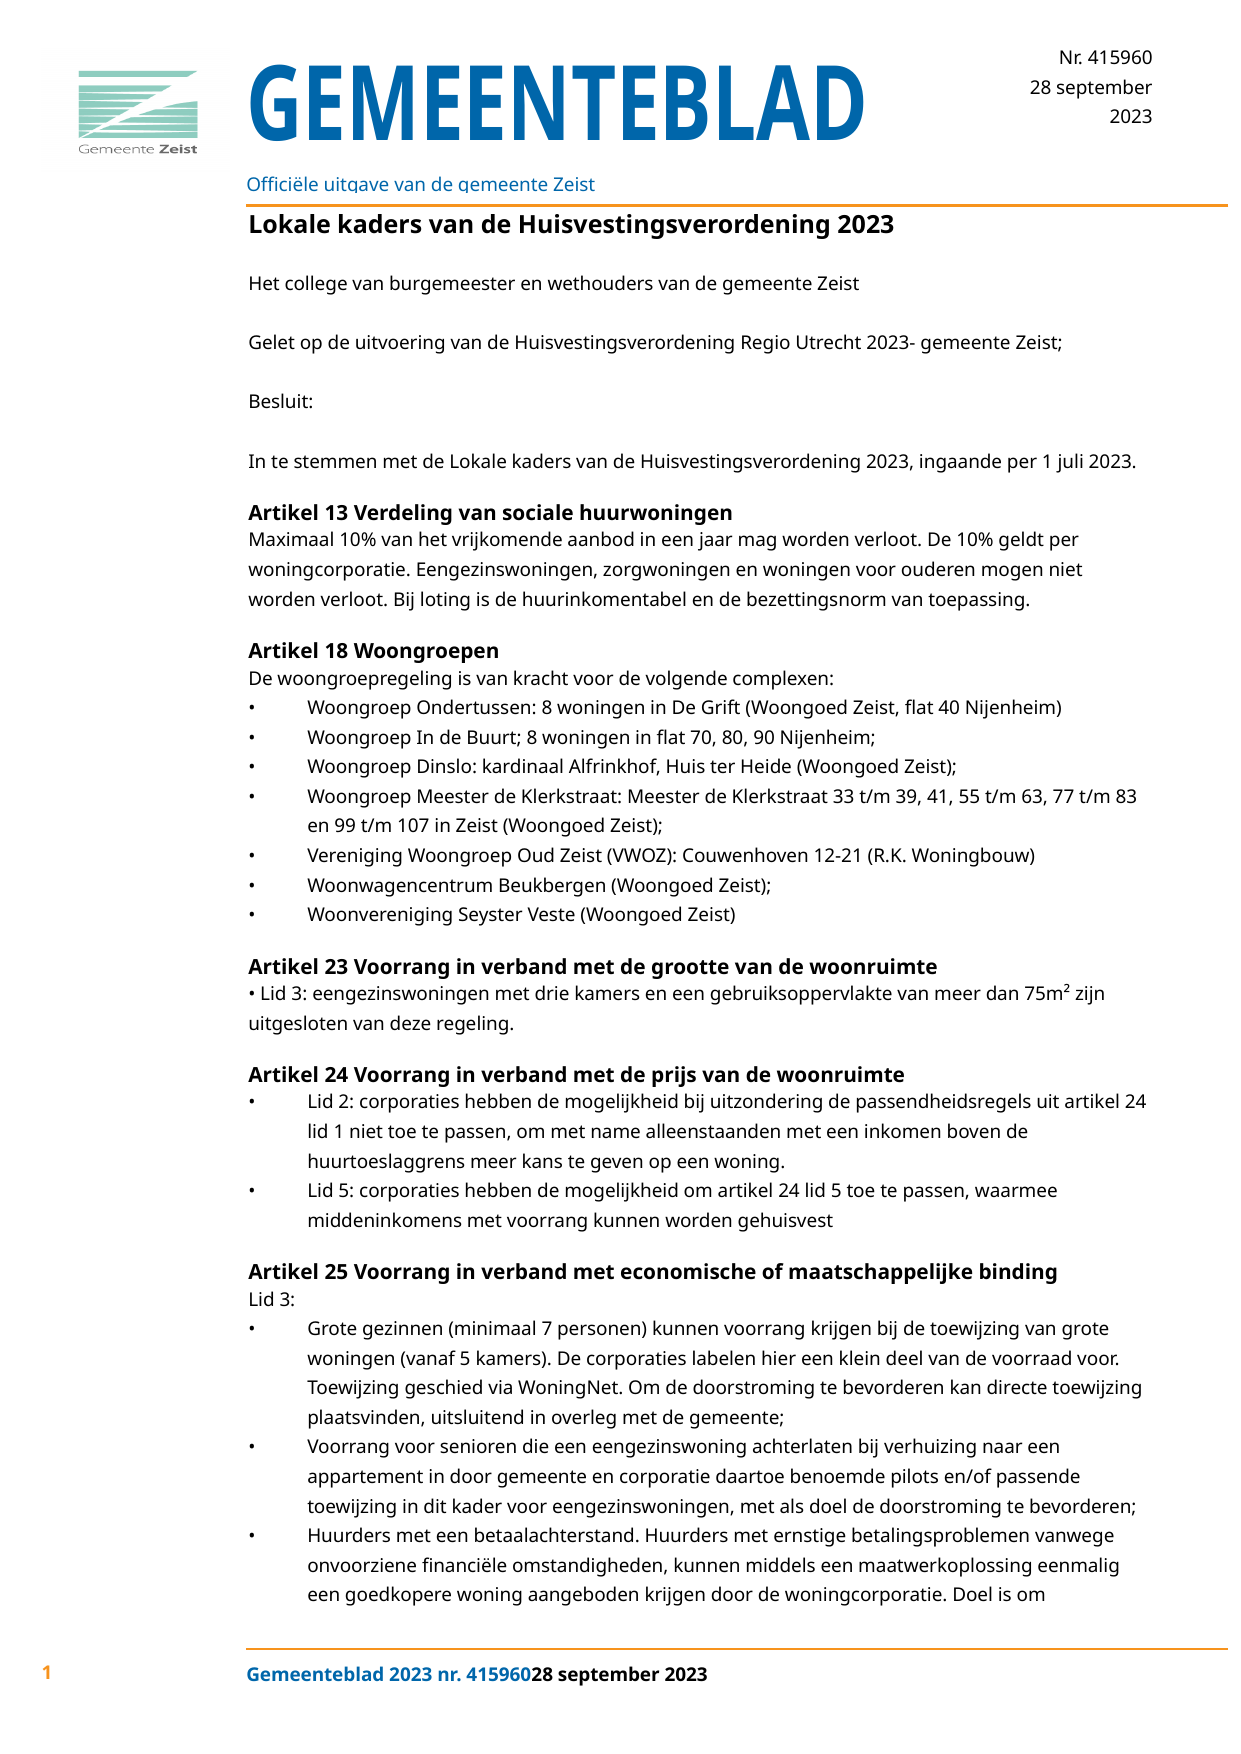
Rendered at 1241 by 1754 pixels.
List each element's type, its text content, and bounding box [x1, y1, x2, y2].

picture [41, 47, 231, 172]
text Gelet op de uitvoering van de Huisvestingsverordening Regio Utrecht 2023- gemeente Zeist; [248, 329, 1152, 355]
list Woongroep Meester de Klerkstraat: Meester de Klerkstraat 33 t/m 39, 41, 55 t/m 63, 77 t/m 83 en 99 t/m 107 in Zeist (Woongoed Zeist); [248, 783, 1152, 838]
text Besluit: [248, 389, 1152, 414]
list Vereniging Woongroep Oud Zeist (VWOZ): Couwenhoven 12-21 (R.K. Woningbouw) [248, 842, 1152, 868]
text In te stemmen met de Lokale kaders van de Huisvestingsverordening 2023, ingaande per 1 juli 2023. [248, 448, 1152, 473]
text Artikel 23 Voorrang in verband met de grootte van de woonruimte [248, 952, 1152, 980]
list Huurders met een betaalachterstand. Huurders met ernstige betalingsproblemen vanwege onvoorziene financiële omstandigheden, kunnen middels een maatwerkoplossing eenmalig een goedkopere woning aangeboden krijgen door de woningcorporatie. Doel is om [248, 1522, 1152, 1607]
list Voorrang voor senioren die een eengezinswoning achterlaten bij verhuizing naar een appartement in door gemeente en corporatie daartoe benoemde pilots en/of passende toewijzing in dit kader voor eengezinswoningen, met als doel de doorstroming te bevorderen; [248, 1434, 1152, 1519]
text Artikel 24 Voorrang in verband met de prijs van de woonruimte [248, 1060, 1152, 1089]
list Grote gezinnen (minimaal 7 personen) kunnen voorrang krijgen bij de toewijzing van grote woningen (vanaf 5 kamers). De corporaties labelen hier een klein deel van de voorraad voor. Toewijzing geschied via WoningNet. Om de doorstroming te bevorderen kan directe toewijzing plaatsvinden, uitsluitend in overleg met de gemeente; [248, 1315, 1152, 1430]
text Artikel 25 Voorrang in verband met economische of maatschappelijke binding [248, 1257, 1152, 1286]
text De woongroepregeling is van kracht voor de volgende complexen: [248, 665, 1152, 690]
text Lokale kaders van de Huisvestingsverordening 2023 [248, 207, 1152, 241]
text Artikel 18 Woongroepen [248, 636, 1152, 665]
list Woonwagencentrum Beukbergen (Woongoed Zeist); [248, 872, 1152, 897]
list Lid 2: corporaties hebben de mogelijkheid bij uitzondering de passendheidsregels uit artikel 24 lid 1 niet toe te passen, om met name alleenstaanden met een inkomen boven de huurtoeslaggrens meer kans te geven op een woning. [248, 1089, 1152, 1173]
list Woonvereniging Seyster Veste (Woongoed Zeist) [248, 901, 1152, 927]
list Woongroep Dinslo: kardinaal Alfrinkhof, Huis ter Heide (Woongoed Zeist); [248, 753, 1152, 779]
text Artikel 13 Verdeling van sociale huurwoningen [248, 498, 1152, 527]
list Lid 5: corporaties hebben de mogelijkheid om artikel 24 lid 5 toe te passen, waarmee middeninkomens met voorrang kunnen worden gehuisvest [248, 1177, 1152, 1233]
text Maximaal 10% van het vrijkomende aanbod in een jaar mag worden verloot. De 10% geldt per woningcorporatie. Eengezinswoningen, zorgwoningen en woningen voor ouderen mogen niet worden verloot. Bij loting is de huurinkomentabel en de bezettingsnorm van toepassing. [248, 527, 1152, 612]
text • Lid 3: eengezinswoningen met drie kamers en een gebruiksoppervlakte van meer dan 75m² zijn uitgesloten van deze regeling. [248, 980, 1152, 1036]
text Lid 3: [248, 1286, 1152, 1312]
list Woongroep In de Buurt; 8 woningen in flat 70, 80, 90 Nijenheim; [248, 724, 1152, 749]
list Woongroep Ondertussen: 8 woningen in De Grift (Woongoed Zeist, flat 40 Nijenheim) [248, 694, 1152, 720]
text Het college van burgemeester en wethouders van de gemeente Zeist [248, 270, 1152, 296]
